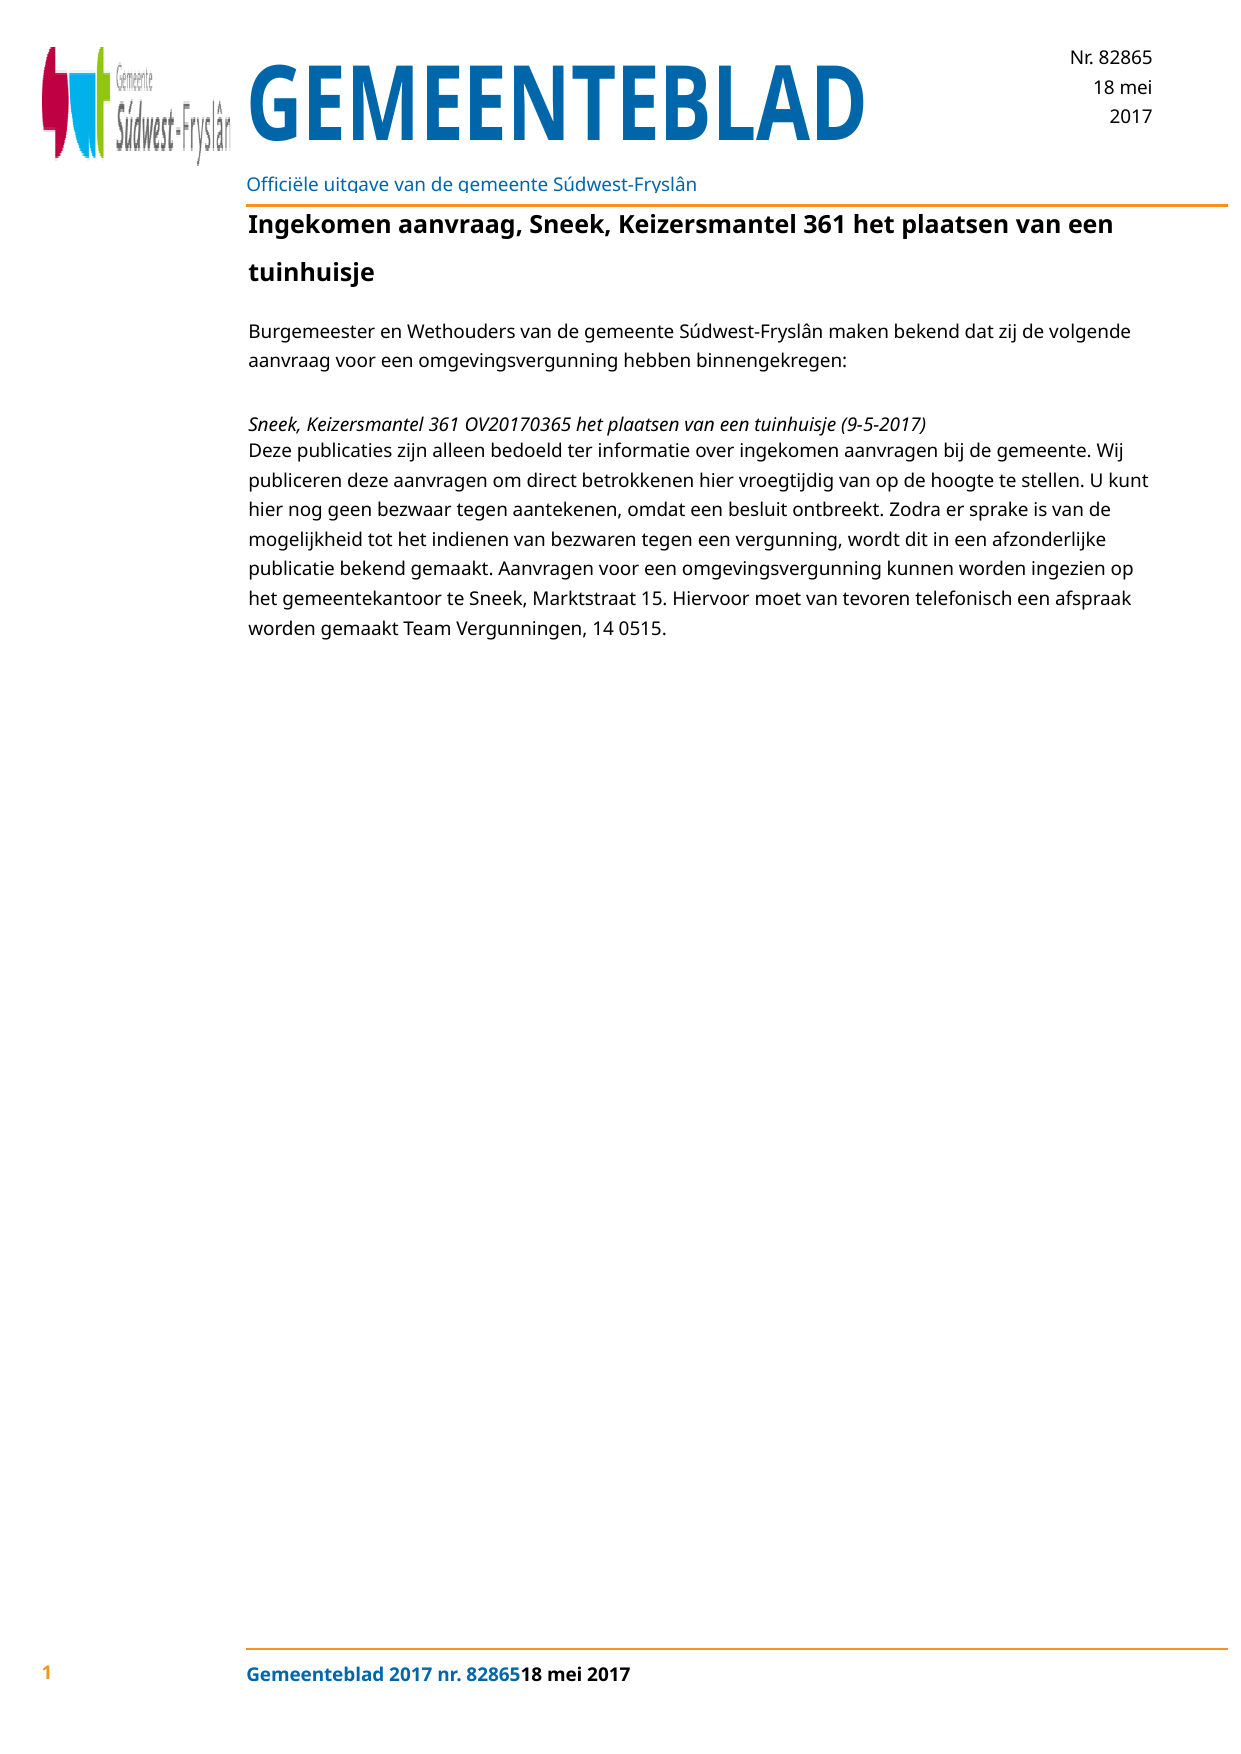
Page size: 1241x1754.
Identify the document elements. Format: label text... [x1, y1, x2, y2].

text Sneek, Keizersmantel 361 OV20170365 het plaatsen van een tuinhuisje (9-5-2017) [248, 411, 1152, 437]
text Ingekomen aanvraag, Sneek, Keizersmantel 361 het plaatsen van een tuinhuisje [248, 207, 1152, 288]
picture [41, 47, 231, 172]
text Deze publicaties zijn alleen bedoeld ter informatie over ingekomen aanvragen bij de gemeente. Wij publiceren deze aanvragen om direct betrokkenen hier vroegtijdig van op de hoogte te stellen. U kunt hier nog geen bezwaar tegen aantekenen, omdat een besluit ontbreekt. Zodra er sprake is van de mogelijkheid tot het indienen van bezwaren tegen een vergunning, wordt dit in een afzonderlijke publicatie bekend gemaakt. Aanvragen voor een omgevingsvergunning kunnen worden ingezien op het gemeentekantoor te Sneek, Marktstraat 15. Hiervoor moet van tevoren telefonisch een afspraak worden gemaakt Team Vergunningen, 14 0515. [248, 437, 1152, 640]
text Burgemeester en Wethouders van de gemeente Súdwest-Fryslân maken bekend dat zij de volgende aanvraag voor een omgevingsvergunning hebben binnengekregen: [248, 318, 1152, 373]
